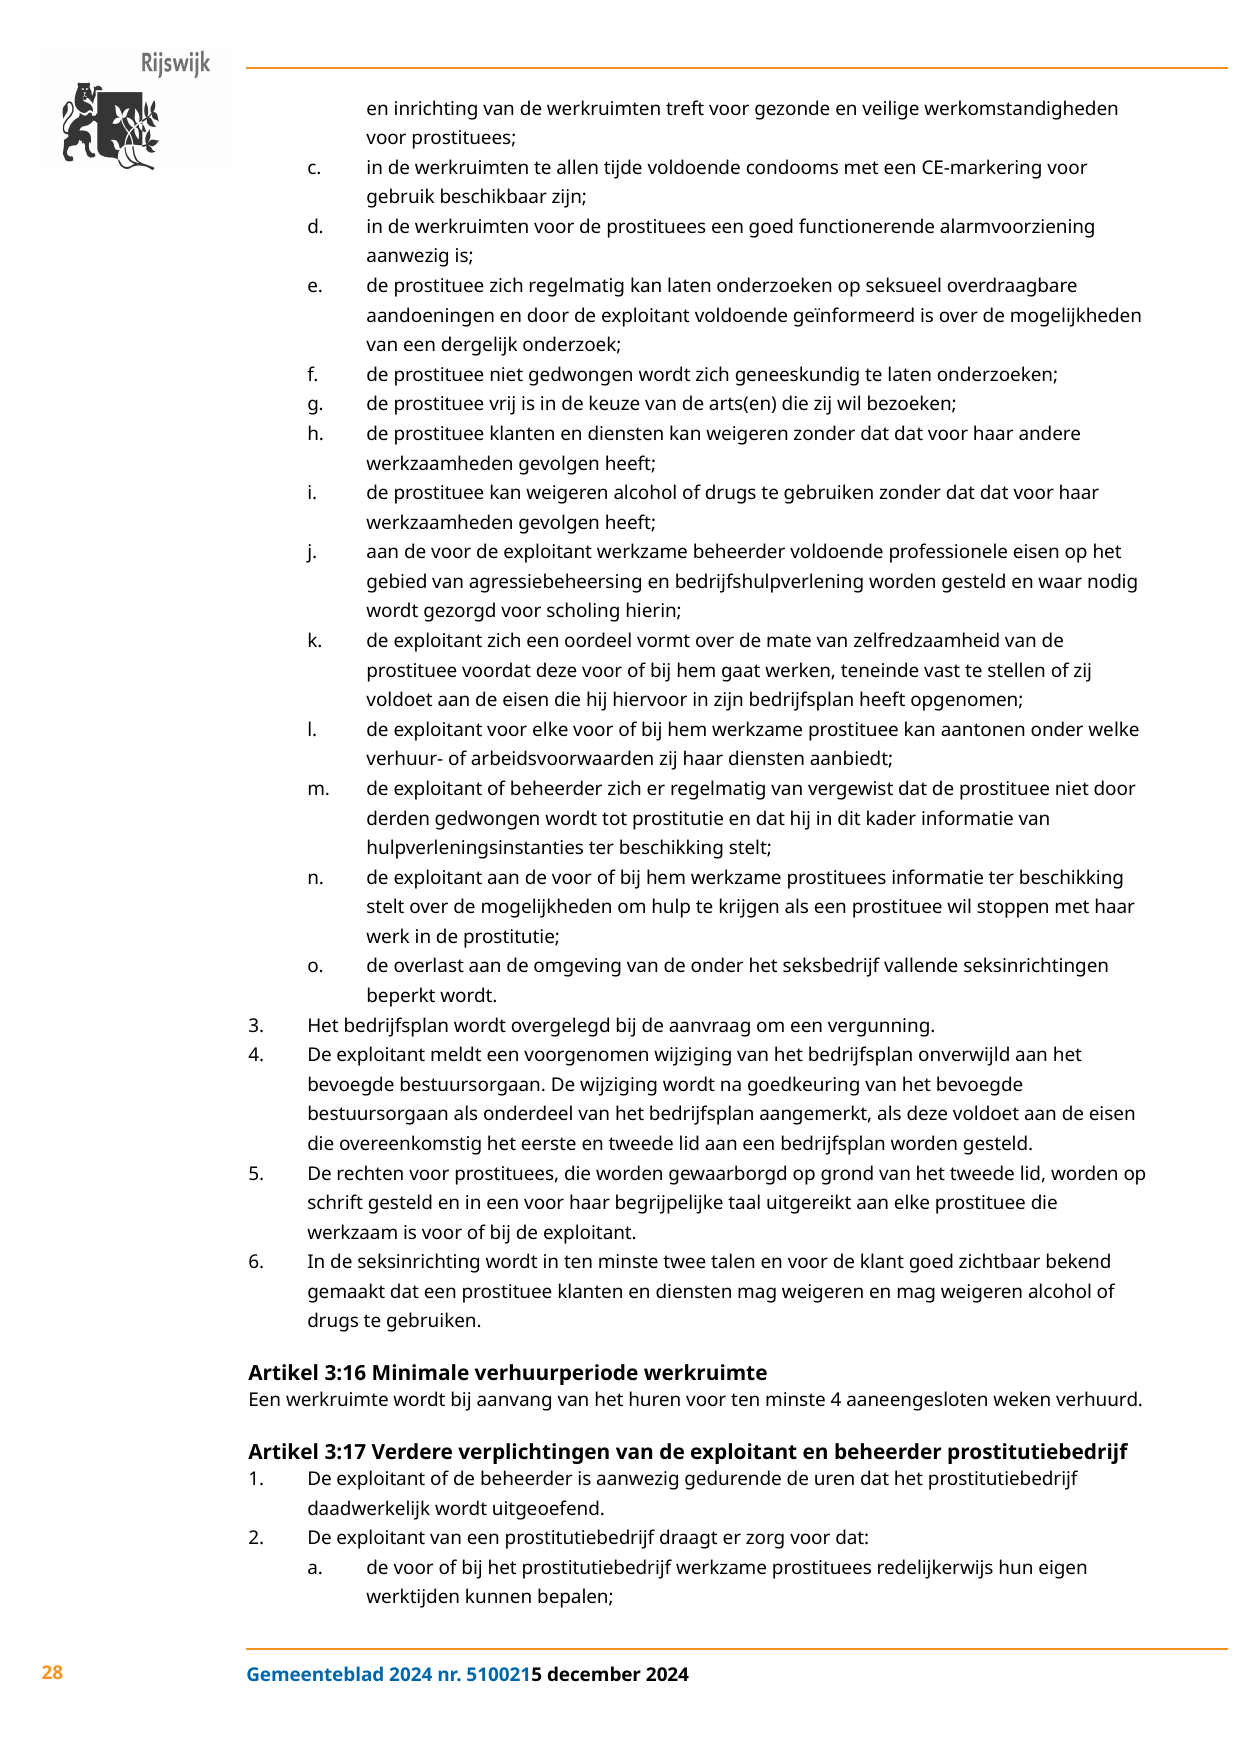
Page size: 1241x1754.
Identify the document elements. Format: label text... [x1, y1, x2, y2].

list de exploitant voor elke voor of bij hem werkzame prostituee kan aantonen onder welke verhuur- of arbeidsvoorwaarden zij haar diensten aanbiedt; [307, 716, 1152, 771]
list de prostituee zich regelmatig kan laten onderzoeken op seksueel overdraagbare aandoeningen en door de exploitant voldoende geïnformeerd is over de mogelijkheden van een dergelijk onderzoek; [307, 272, 1152, 357]
list Het bedrijfsplan wordt overgelegd bij de aanvraag om een vergunning. [248, 1012, 1152, 1038]
list In de seksinrichting wordt in ten minste twee talen en voor de klant goed zichtbaar bekend gemaakt dat een prostituee klanten en diensten mag weigeren en mag weigeren alcohol of drugs te gebruiken. [248, 1248, 1152, 1333]
list in de werkruimten te allen tijde voldoende condooms met een CE-markering voor gebruik beschikbaar zijn; [307, 154, 1152, 209]
list en inrichting van de werkruimten treft voor gezonde en veilige werkomstandigheden voor prostituees; [307, 95, 1152, 150]
text Artikel 3:17 Verdere verplichtingen van de exploitant en beheerder prostitutiebedrijf [248, 1437, 1152, 1465]
list de overlast aan de omgeving van de onder het seksbedrijf vallende seksinrichtingen beperkt wordt. [307, 953, 1152, 1008]
picture [41, 47, 231, 172]
list de exploitant aan de voor of bij hem werkzame prostituees informatie ter beschikking stelt over de mogelijkheden om hulp te krijgen als een prostituee wil stoppen met haar werk in de prostitutie; [307, 864, 1152, 949]
list in de werkruimten voor de prostituees een goed functionerende alarmvoorziening aanwezig is; [307, 213, 1152, 268]
list De rechten voor prostituees, die worden gewaarborgd op grond van het tweede lid, worden op schrift gesteld en in een voor haar begrijpelijke taal uitgereikt aan elke prostituee die werkzaam is voor of bij de exploitant. [248, 1160, 1152, 1245]
list de exploitant zich een oordeel vormt over de mate van zelfredzaamheid van de prostituee voordat deze voor of bij hem gaat werken, teneinde vast te stellen of zij voldoet aan de eisen die hij hiervoor in zijn bedrijfsplan heeft opgenomen; [307, 627, 1152, 712]
list de prostituee klanten en diensten kan weigeren zonder dat dat voor haar andere werkzaamheden gevolgen heeft; [307, 420, 1152, 476]
list de prostituee niet gedwongen wordt zich geneeskundig te laten onderzoeken; [307, 361, 1152, 387]
list aan de voor de exploitant werkzame beheerder voldoende professionele eisen op het gebied van agressiebeheersing en bedrijfshulpverlening worden gesteld en waar nodig wordt gezorgd voor scholing hierin; [307, 538, 1152, 623]
list de voor of bij het prostitutiebedrijf werkzame prostituees redelijkerwijs hun eigen werktijden kunnen bepalen; [307, 1554, 1152, 1609]
list De exploitant of de beheerder is aanwezig gedurende de uren dat het prostitutiebedrijf daadwerkelijk wordt uitgeoefend. [248, 1465, 1152, 1521]
list de prostituee vrij is in de keuze van de arts(en) die zij wil bezoeken; [307, 391, 1152, 416]
text Artikel 3:16 Minimale verhuurperiode werkruimte [248, 1358, 1152, 1387]
list de prostituee kan weigeren alcohol of drugs te gebruiken zonder dat dat voor haar werkzaamheden gevolgen heeft; [307, 479, 1152, 535]
text Een werkruimte wordt bij aanvang van het huren voor ten minste 4 aaneengesloten weken verhuurd. [248, 1387, 1152, 1412]
list De exploitant meldt een voorgenomen wijziging van het bedrijfsplan onverwijld aan het bevoegde bestuursorgaan. De wijziging wordt na goedkeuring van het bevoegde bestuursorgaan als onderdeel van het bedrijfsplan aangemerkt, als deze voldoet aan de eisen die overeenkomstig het eerste en tweede lid aan een bedrijfsplan worden gesteld. [248, 1041, 1152, 1156]
list de exploitant of beheerder zich er regelmatig van vergewist dat de prostituee niet door derden gedwongen wordt tot prostitutie en dat hij in dit kader informatie van hulpverleningsinstanties ter beschikking stelt; [307, 775, 1152, 860]
list De exploitant van een prostitutiebedrijf draagt er zorg voor dat: [248, 1524, 1152, 1550]
